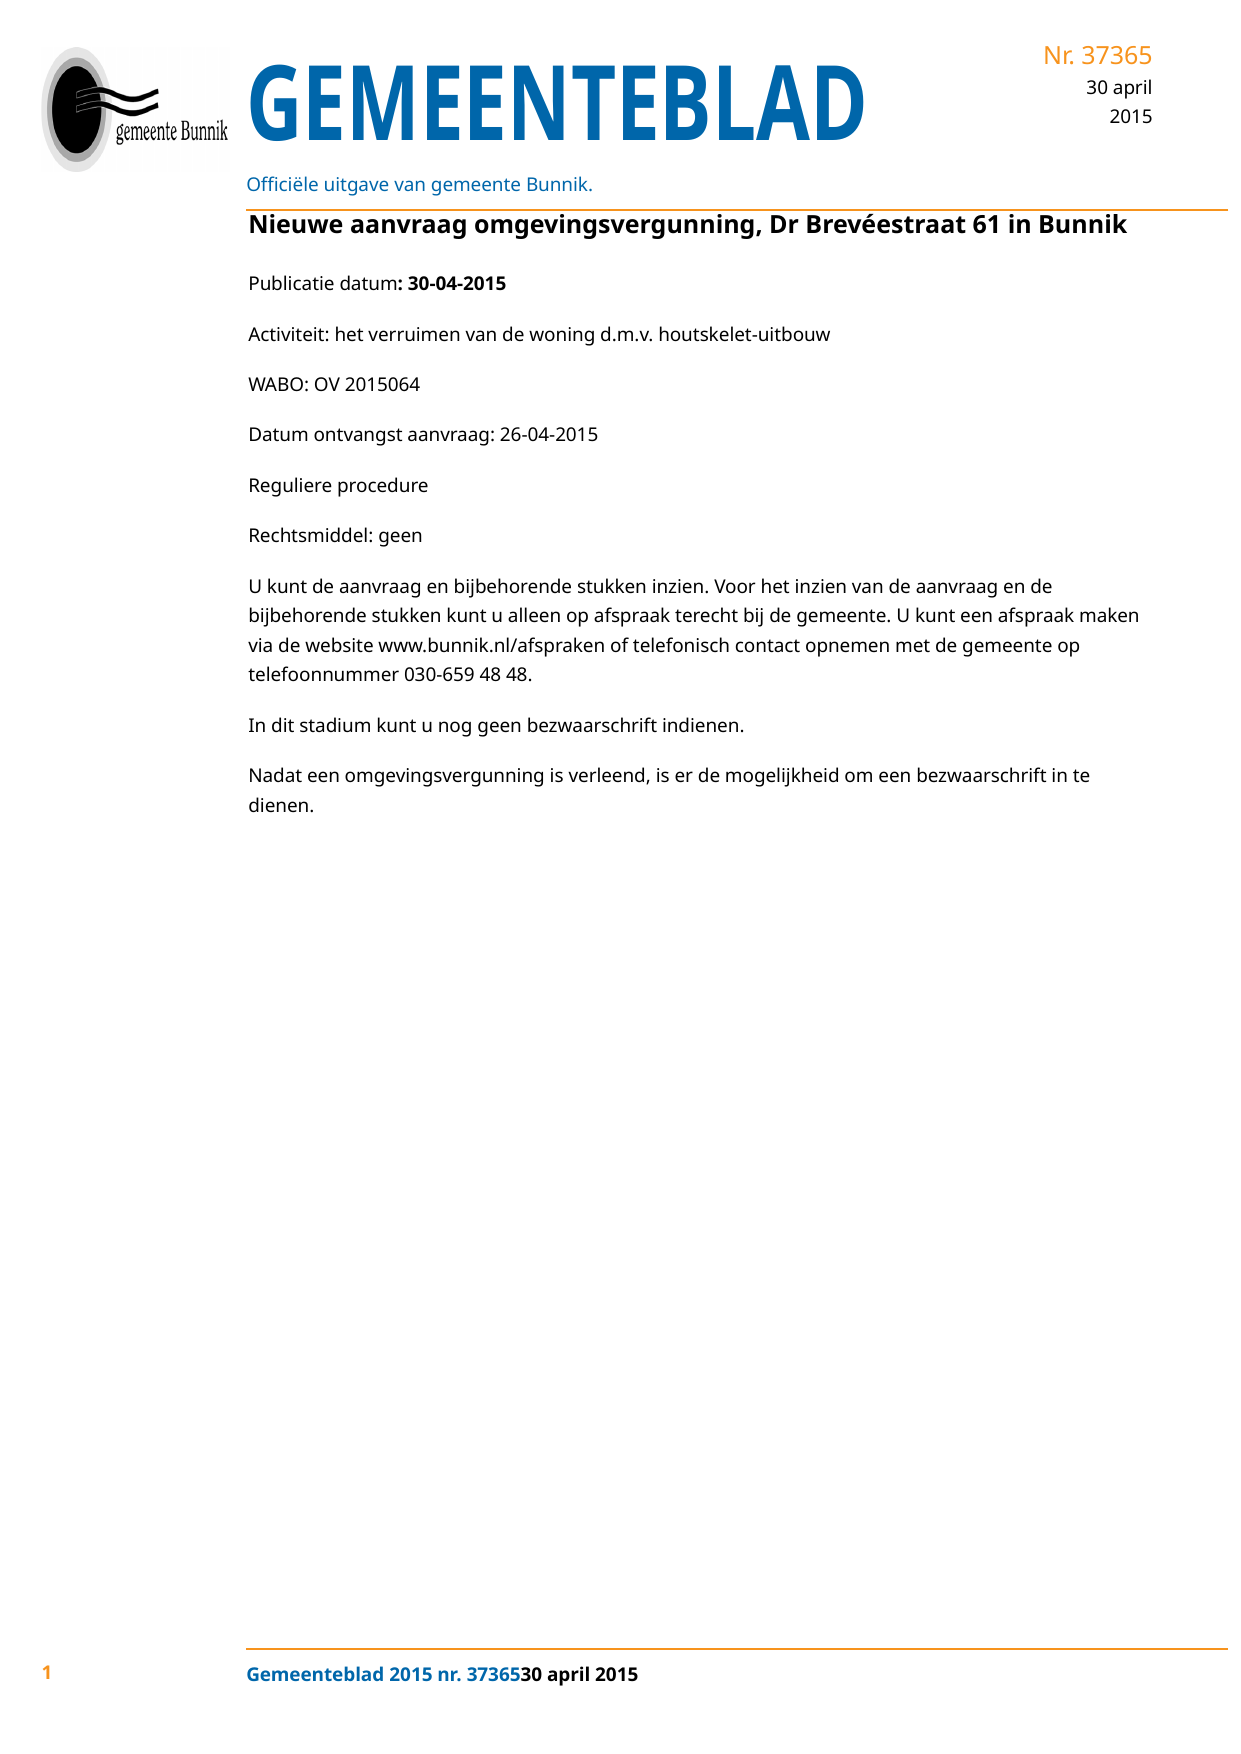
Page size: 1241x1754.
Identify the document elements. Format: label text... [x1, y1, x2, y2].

text Rechtsmiddel: geen [248, 522, 1152, 548]
picture [41, 47, 231, 172]
text WABO: OV 2015064 [248, 371, 1152, 397]
text U kunt de aanvraag en bijbehorende stukken inzien. Voor het inzien van de aanvraag en de bijbehorende stukken kunt u alleen op afspraak terecht bij de gemeente. U kunt een afspraak maken via de website www.bunnik.nl/afspraken of telefonisch contact opnemen met de gemeente op telefoonnummer 030-659 48 48. [248, 573, 1152, 687]
text Nadat een omgevingsvergunning is verleend, is er de mogelijkheid om een bezwaarschrift in te dienen. [248, 762, 1152, 818]
text Datum ontvangst aanvraag: 26-04-2015 [248, 422, 1152, 447]
text Reguliere procedure [248, 472, 1152, 498]
text Nieuwe aanvraag omgevingsvergunning, Dr Brevéestraat 61 in Bunnik [248, 211, 1152, 241]
text In dit stadium kunt u nog geen bezwaarschrift indienen. [248, 712, 1152, 738]
text Publicatie datum: 30-04-2015 [248, 270, 1152, 296]
text Activiteit: het verruimen van de woning d.m.v. houtskelet-uitbouw [248, 321, 1152, 346]
